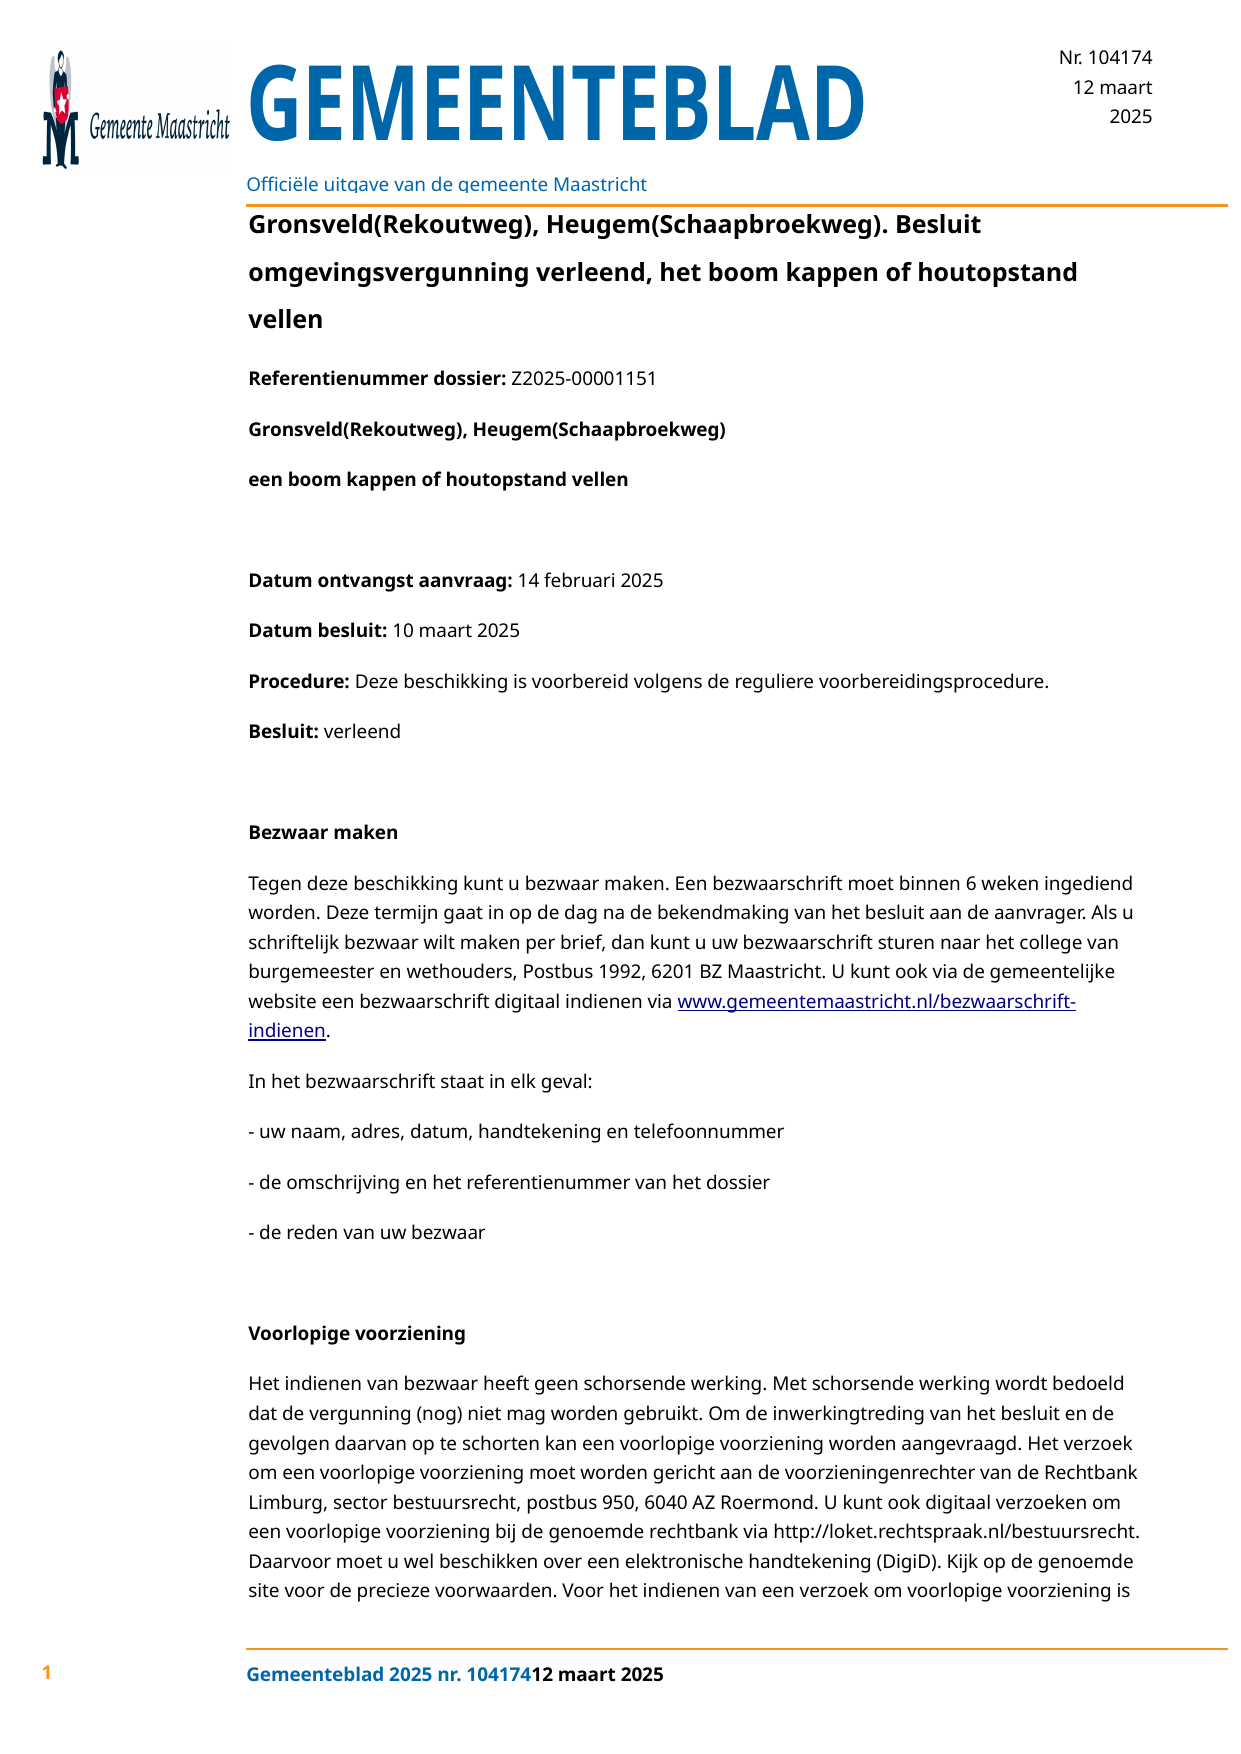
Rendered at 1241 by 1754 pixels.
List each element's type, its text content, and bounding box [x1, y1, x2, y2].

text Datum ontvangst aanvraag: 14 februari 2025 [248, 567, 1152, 593]
text Het indienen van bezwaar heeft geen schorsende werking. Met schorsende werking wordt bedoeld dat de vergunning (nog) niet mag worden gebruikt. Om de inwerkingtreding van het besluit en de gevolgen daarvan op te schorten kan een voorlopige voorziening worden aangevraagd. Het verzoek om een voorlopige voorziening moet worden gericht aan de voorzieningenrechter van de Rechtbank Limburg, sector bestuursrecht, postbus 950, 6040 AZ Roermond. U kunt ook digitaal verzoeken om een voorlopige voorziening bij de genoemde rechtbank via http://loket.rechtspraak.nl/bestuursrecht. Daarvoor moet u wel beschikken over een elektronische handtekening (DigiD). Kijk op de genoemde site voor de precieze voorwaarden. Voor het indienen van een verzoek om voorlopige voorziening is [248, 1371, 1152, 1603]
text een boom kappen of houtopstand vellen [248, 466, 1152, 492]
text Voorlopige voorziening [248, 1320, 1152, 1346]
text Referentienummer dossier: Z2025-00001151 [248, 366, 1152, 391]
text Besluit: verleend [248, 718, 1152, 744]
picture [41, 47, 231, 172]
text Procedure: Deze beschikking is voorbereid volgens de reguliere voorbereidingsprocedure. [248, 668, 1152, 694]
text Datum besluit: 10 maart 2025 [248, 618, 1152, 643]
text Bezwaar maken [248, 819, 1152, 845]
text Gronsveld(Rekoutweg), Heugem(Schaapbroekweg) [248, 416, 1152, 442]
text Gronsveld(Rekoutweg), Heugem(Schaapbroekweg). Besluit omgevingsvergunning verleend, het boom kappen of houtopstand vellen [248, 207, 1152, 336]
text - uw naam, adres, datum, handtekening en telefoonnummer [248, 1118, 1152, 1144]
text - de omschrijving en het referentienummer van het dossier [248, 1169, 1152, 1194]
text Tegen deze beschikking kunt u bezwaar maken. Een bezwaarschrift moet binnen 6 weken ingediend worden. Deze termijn gaat in op de dag na de bekendmaking van het besluit aan de aanvrager. Als u schriftelijk bezwaar wilt maken per brief, dan kunt u uw bezwaarschrift sturen naar het college van burgemeester en wethouders, Postbus 1992, 6201 BZ Maastricht. U kunt ook via de gemeentelijke website een bezwaarschrift digitaal indienen via www.gemeentemaastricht.nl/bezwaarschrift-indienen. [248, 870, 1152, 1043]
text In het bezwaarschrift staat in elk geval: [248, 1068, 1152, 1094]
text - de reden van uw bezwaar [248, 1219, 1152, 1245]
